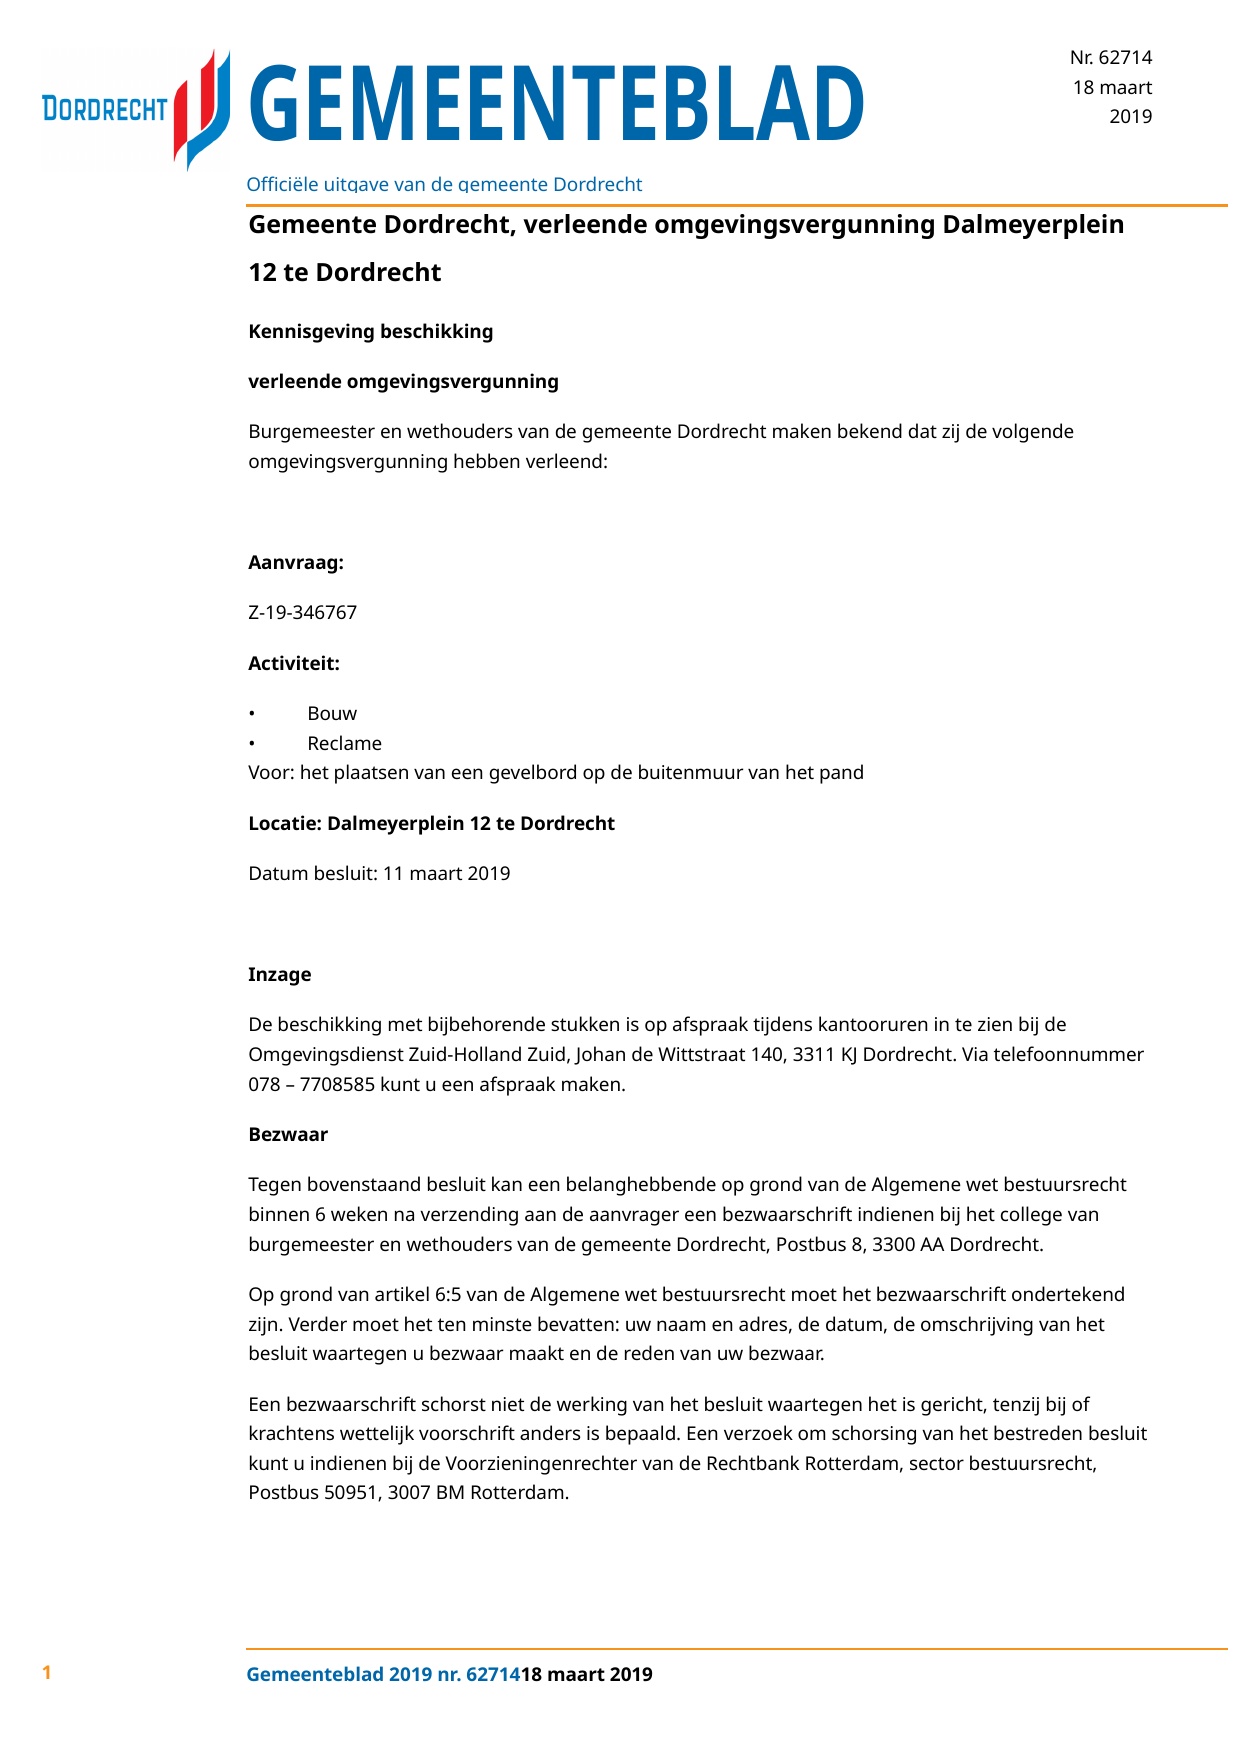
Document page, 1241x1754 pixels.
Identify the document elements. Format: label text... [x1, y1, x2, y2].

text Burgemeester en wethouders van de gemeente Dordrecht maken bekend dat zij de volgende omgevingsvergunning hebben verleend: [248, 419, 1152, 474]
text Inzage [248, 961, 1152, 987]
text Kennisgeving beschikking [248, 318, 1152, 344]
text Z-19-346767 [248, 599, 1152, 625]
text Een bezwaarschrift schorst niet de werking van het besluit waartegen het is gericht, tenzij bij of krachtens wettelijk voorschrift anders is bepaald. Een verzoek om schorsing van het bestreden besluit kunt u indienen bij de Voorzieningenrechter van de Rechtbank Rotterdam, sector bestuursrecht, Postbus 50951, 3007 BM Rotterdam. [248, 1391, 1152, 1505]
text Aanvraag: [248, 549, 1152, 575]
text verleende omgevingsvergunning [248, 368, 1152, 394]
text Datum besluit: 11 maart 2019 [248, 860, 1152, 886]
text Tegen bovenstaand besluit kan een belanghebbende op grond van de Algemene wet bestuursrecht binnen 6 weken na verzending aan de aanvrager een bezwaarschrift indienen bij het college van burgemeester en wethouders van de gemeente Dordrecht, Postbus 8, 3300 AA Dordrecht. [248, 1172, 1152, 1257]
text Op grond van artikel 6:5 van de Algemene wet bestuursrecht moet het bezwaarschrift ondertekend zijn. Verder moet het ten minste bevatten: uw naam en adres, de datum, de omschrijving van het besluit waartegen u bezwaar maakt en de reden van uw bezwaar. [248, 1281, 1152, 1366]
text Voor: het plaatsen van een gevelbord op de buitenmuur van het pand [248, 759, 1152, 785]
text Locatie: Dalmeyerplein 12 te Dordrecht [248, 810, 1152, 836]
list Reclame [248, 730, 1152, 756]
text Bezwaar [248, 1121, 1152, 1147]
text Activiteit: [248, 650, 1152, 676]
text De beschikking met bijbehorende stukken is op afspraak tijdens kantooruren in te zien bij de Omgevingsdienst Zuid-Holland Zuid, Johan de Wittstraat 140, 3311 KJ Dordrecht. Via telefoonnummer 078 – 7708585 kunt u een afspraak maken. [248, 1012, 1152, 1097]
text Gemeente Dordrecht, verleende omgevingsvergunning Dalmeyerplein 12 te Dordrecht [248, 207, 1152, 288]
picture [41, 47, 231, 172]
list Bouw [248, 700, 1152, 726]
